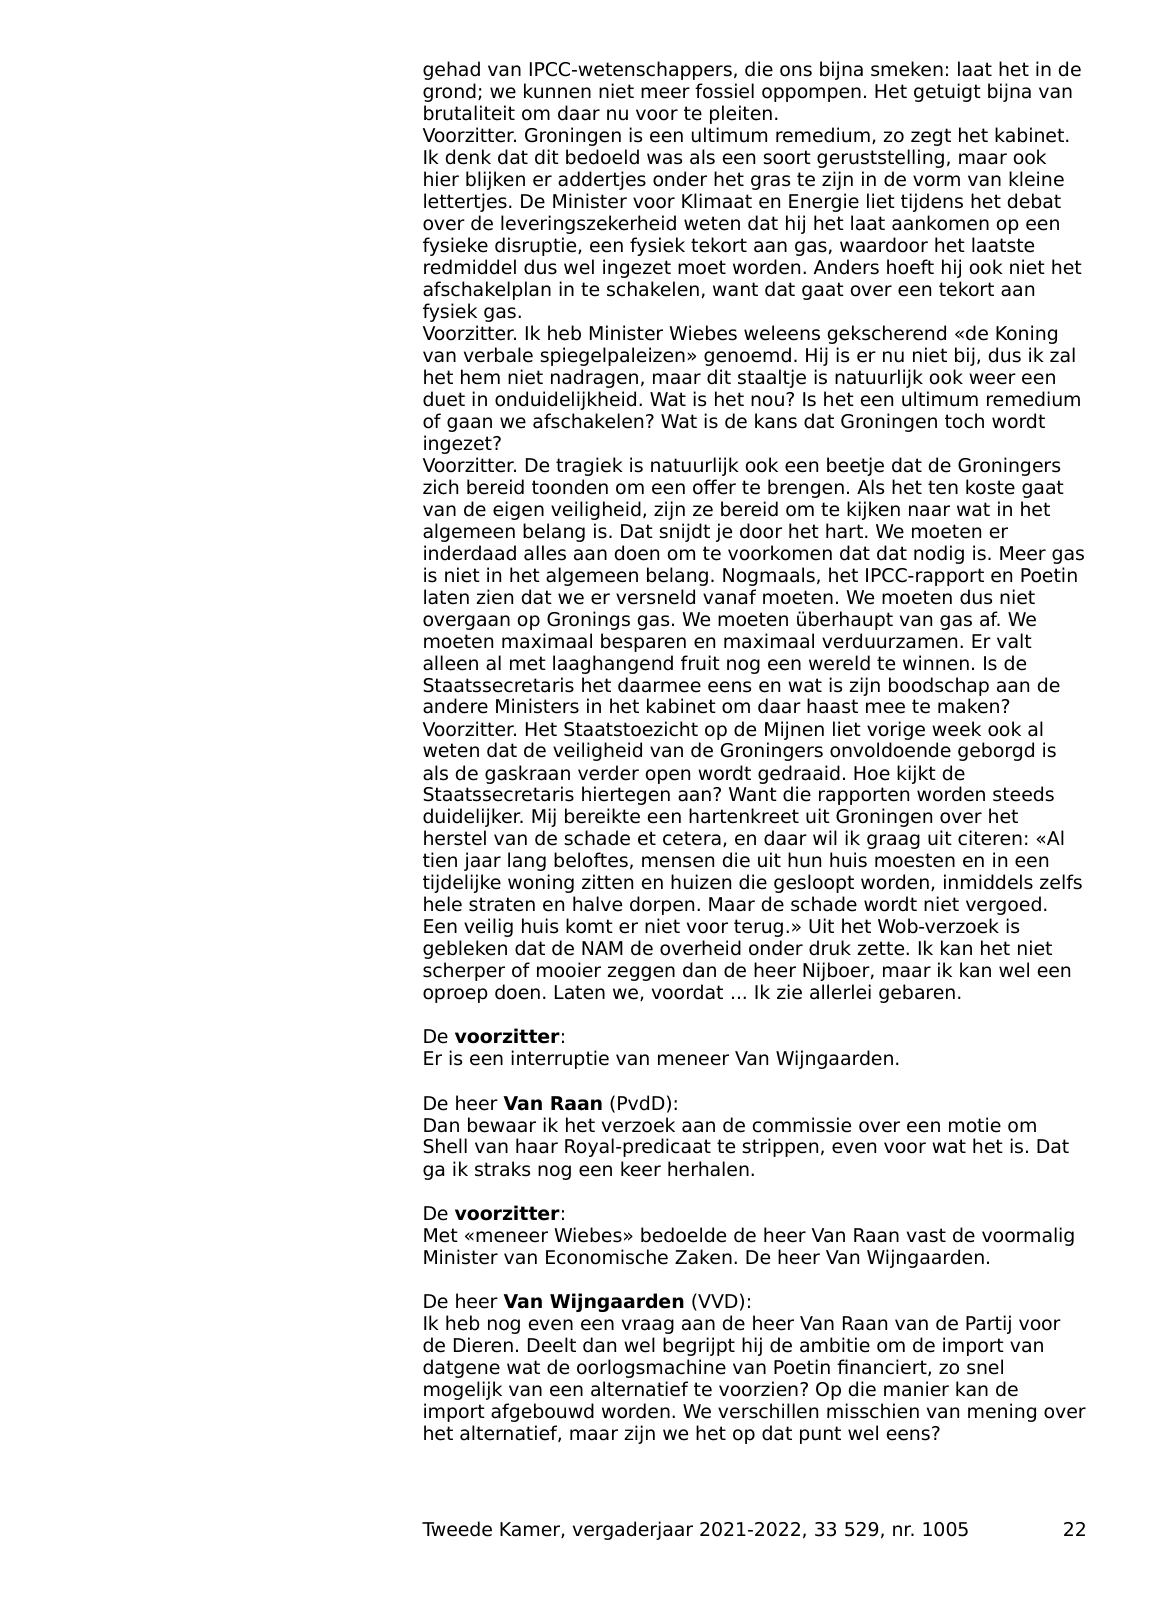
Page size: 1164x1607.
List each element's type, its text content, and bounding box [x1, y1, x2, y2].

text Voorzitter. Ik heb Minister Wiebes weleens gekscherend «de Koning van verbale spiegelpaleizen» genoemd. Hij is er nu niet bij, dus ik zal het hem niet nadragen, maar dit staaltje is natuurlijk ook weer een duet in onduidelijkheid. Wat is het nou? Is het een ultimum remedium of gaan we afschakelen? Wat is de kans dat Groningen toch wordt ingezet? [422, 323, 1087, 455]
text De voorzitter: [422, 1026, 1087, 1048]
text Voorzitter. Groningen is een ultimum remedium, zo zegt het kabinet. Ik denk dat dit bedoeld was als een soort geruststelling, maar ook hier blijken er addertjes onder het gras te zijn in de vorm van kleine lettertjes. De Minister voor Klimaat en Energie liet tijdens het debat over de leveringszekerheid weten dat hij het laat aankomen op een fysieke disruptie, een fysiek tekort aan gas, waardoor het laatste redmiddel dus wel ingezet moet worden. Anders hoeft hij ook niet het afschakelplan in te schakelen, want dat gaat over een tekort aan fysiek gas. [422, 125, 1087, 323]
text Dan bewaar ik het verzoek aan de commissie over een motie om Shell van haar Royal-predicaat te strippen, even voor wat het is. Dat ga ik straks nog een keer herhalen. [422, 1114, 1087, 1180]
text Er is een interruptie van meneer Van Wijngaarden. [422, 1048, 1087, 1070]
text De voorzitter: [422, 1203, 1087, 1224]
text gehad van IPCC-wetenschappers, die ons bijna smeken: laat het in de grond; we kunnen niet meer fossiel oppompen. Het getuigt bijna van brutaliteit om daar nu voor te pleiten. [422, 59, 1087, 125]
text Voorzitter. De tragiek is natuurlijk ook een beetje dat de Groningers zich bereid toonden om een offer te brengen. Als het ten koste gaat van de eigen veiligheid, zijn ze bereid om te kijken naar wat in het algemeen belang is. Dat snijdt je door het hart. We moeten er inderdaad alles aan doen om te voorkomen dat dat nodig is. Meer gas is niet in het algemeen belang. Nogmaals, het IPCC-rapport en Poetin laten zien dat we er versneld vanaf moeten. We moeten dus niet overgaan op Gronings gas. We moeten überhaupt van gas af. We moeten maximaal besparen en maximaal verduurzamen. Er valt alleen al met laaghangend fruit nog een wereld te winnen. Is de Staatssecretaris het daarmee eens en wat is zijn boodschap aan de andere Ministers in het kabinet om daar haast mee te maken? [422, 455, 1087, 718]
text Ik heb nog even een vraag aan de heer Van Raan van de Partij voor de Dieren. Deelt dan wel begrijpt hij de ambitie om de import van datgene wat de oorlogsmachine van Poetin financiert, zo snel mogelijk van een alternatief te voorzien? Op die manier kan de import afgebouwd worden. We verschillen misschien van mening over het alternatief, maar zijn we het op dat punt wel eens? [422, 1313, 1087, 1444]
text De heer Van Wijngaarden (VVD): [422, 1291, 1087, 1313]
text De heer Van Raan (PvdD): [422, 1092, 1087, 1114]
text Voorzitter. Het Staatstoezicht op de Mijnen liet vorige week ook al weten dat de veiligheid van de Groningers onvoldoende geborgd is als de gaskraan verder open wordt gedraaid. Hoe kijkt de Staatssecretaris hiertegen aan? Want die rapporten worden steeds duidelijker. Mij bereikte een hartenkreet uit Groningen over het herstel van de schade et cetera, en daar wil ik graag uit citeren: «Al tien jaar lang beloftes, mensen die uit hun huis moesten en in een tijdelijke woning zitten en huizen die gesloopt worden, inmiddels zelfs hele straten en halve dorpen. Maar de schade wordt niet vergoed. Een veilig huis komt er niet voor terug.» Uit het Wob-verzoek is gebleken dat de NAM de overheid onder druk zette. Ik kan het niet scherper of mooier zeggen dan de heer Nijboer, maar ik kan wel een oproep doen. Laten we, voordat ... Ik zie allerlei gebaren. [422, 718, 1087, 1004]
text Met «meneer Wiebes» bedoelde de heer Van Raan vast de voormalig Minister van Economische Zaken. De heer Van Wijngaarden. [422, 1224, 1087, 1268]
